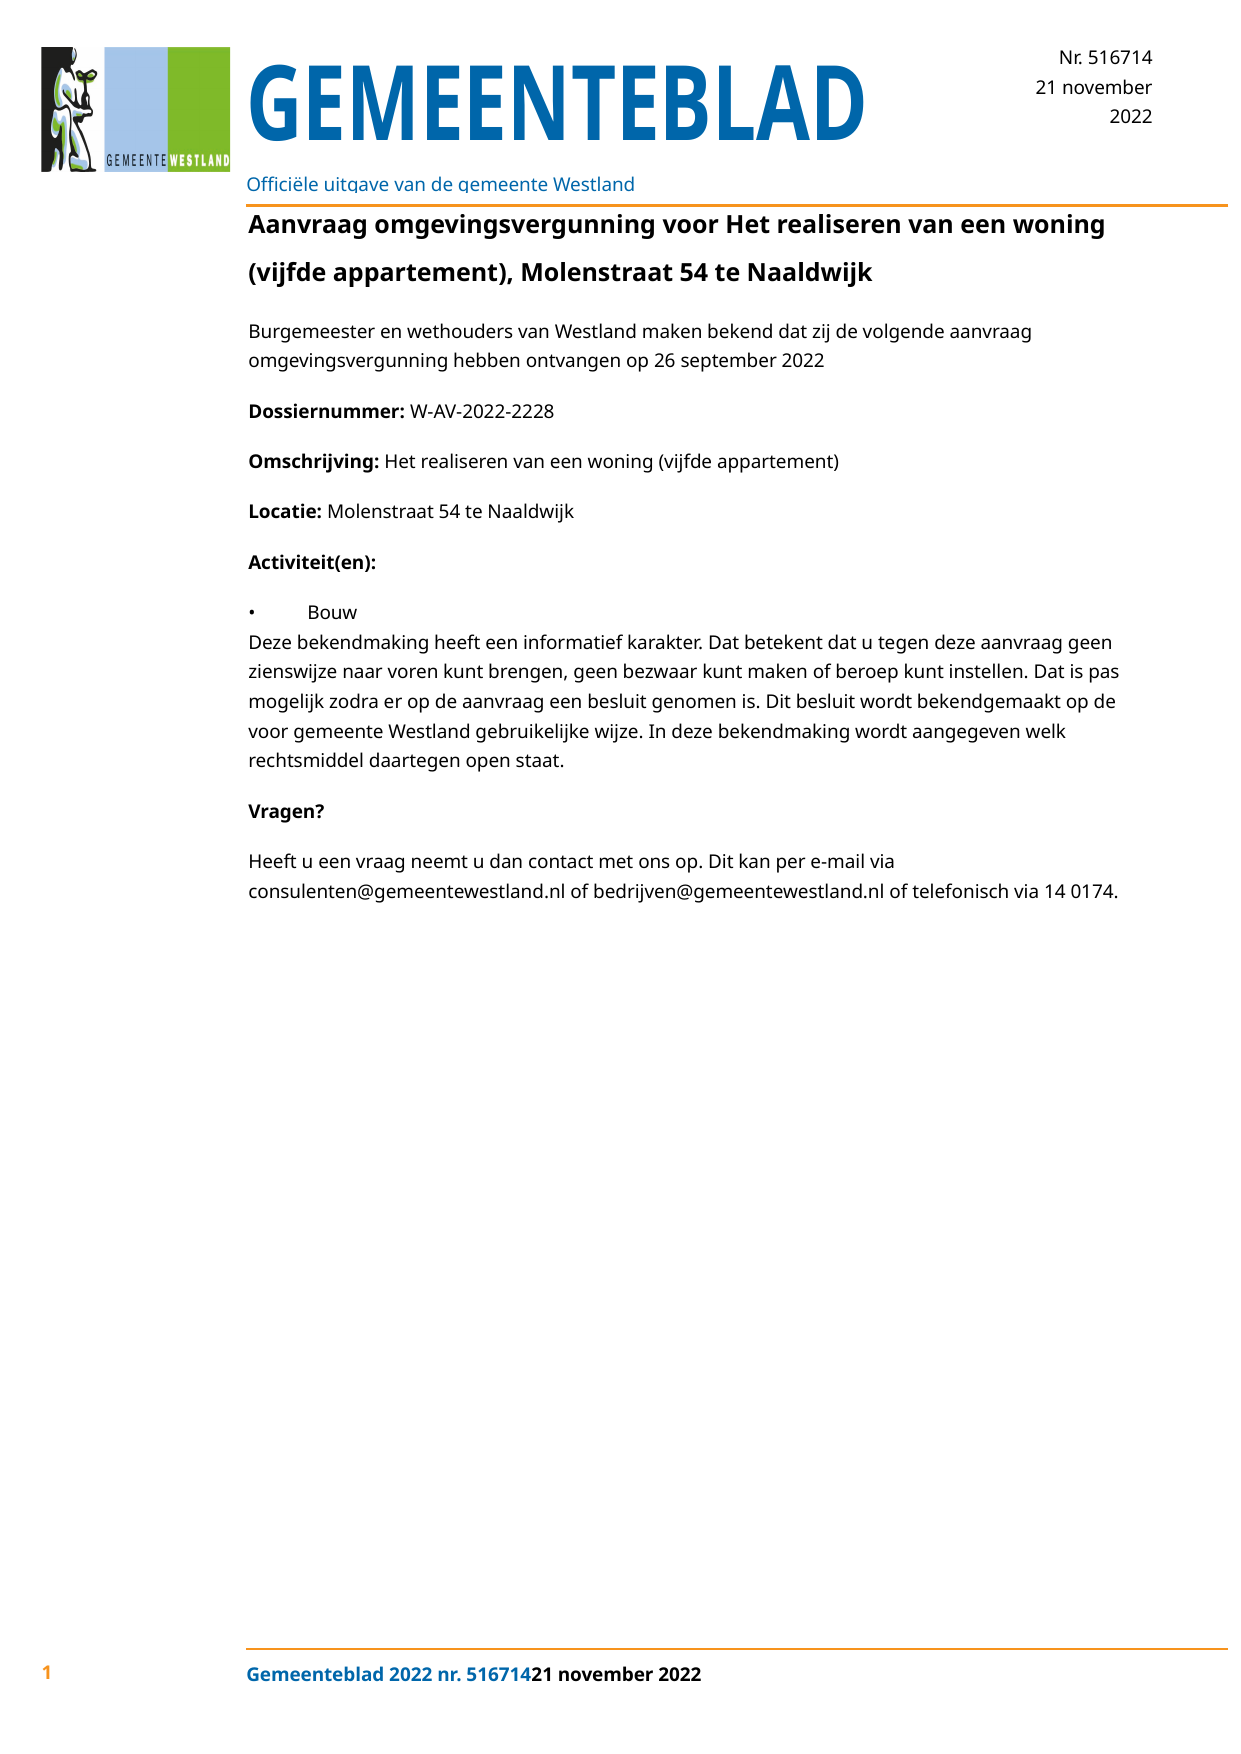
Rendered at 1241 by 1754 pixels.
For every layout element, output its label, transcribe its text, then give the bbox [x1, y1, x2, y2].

list Bouw [248, 599, 1152, 625]
text Locatie: Molenstraat 54 te Naaldwijk [248, 499, 1152, 524]
picture [41, 47, 231, 172]
text Omschrijving: Het realiseren van een woning (vijfde appartement) [248, 448, 1152, 474]
text Deze bekendmaking heeft een informatief karakter. Dat betekent dat u tegen deze aanvraag geen zienswijze naar voren kunt brengen, geen bezwaar kunt maken of beroep kunt instellen. Dat is pas mogelijk zodra er op de aanvraag een besluit genomen is. Dit besluit wordt bekendgemaakt op de voor gemeente Westland gebruikelijke wijze. In deze bekendmaking wordt aangegeven welk rechtsmiddel daartegen open staat. [248, 629, 1152, 773]
text Burgemeester en wethouders van Westland maken bekend dat zij de volgende aanvraag omgevingsvergunning hebben ontvangen op 26 september 2022 [248, 318, 1152, 373]
text Vragen? [248, 798, 1152, 824]
text Dossiernummer: W-AV-2022-2228 [248, 398, 1152, 424]
text Activiteit(en): [248, 549, 1152, 575]
text Aanvraag omgevingsvergunning voor Het realiseren van een woning (vijfde appartement), Molenstraat 54 te Naaldwijk [248, 207, 1152, 288]
text Heeft u een vraag neemt u dan contact met ons op. Dit kan per e-mail via consulenten@gemeentewestland.nl of bedrijven@gemeentewestland.nl of telefonisch via 14 0174. [248, 848, 1152, 904]
